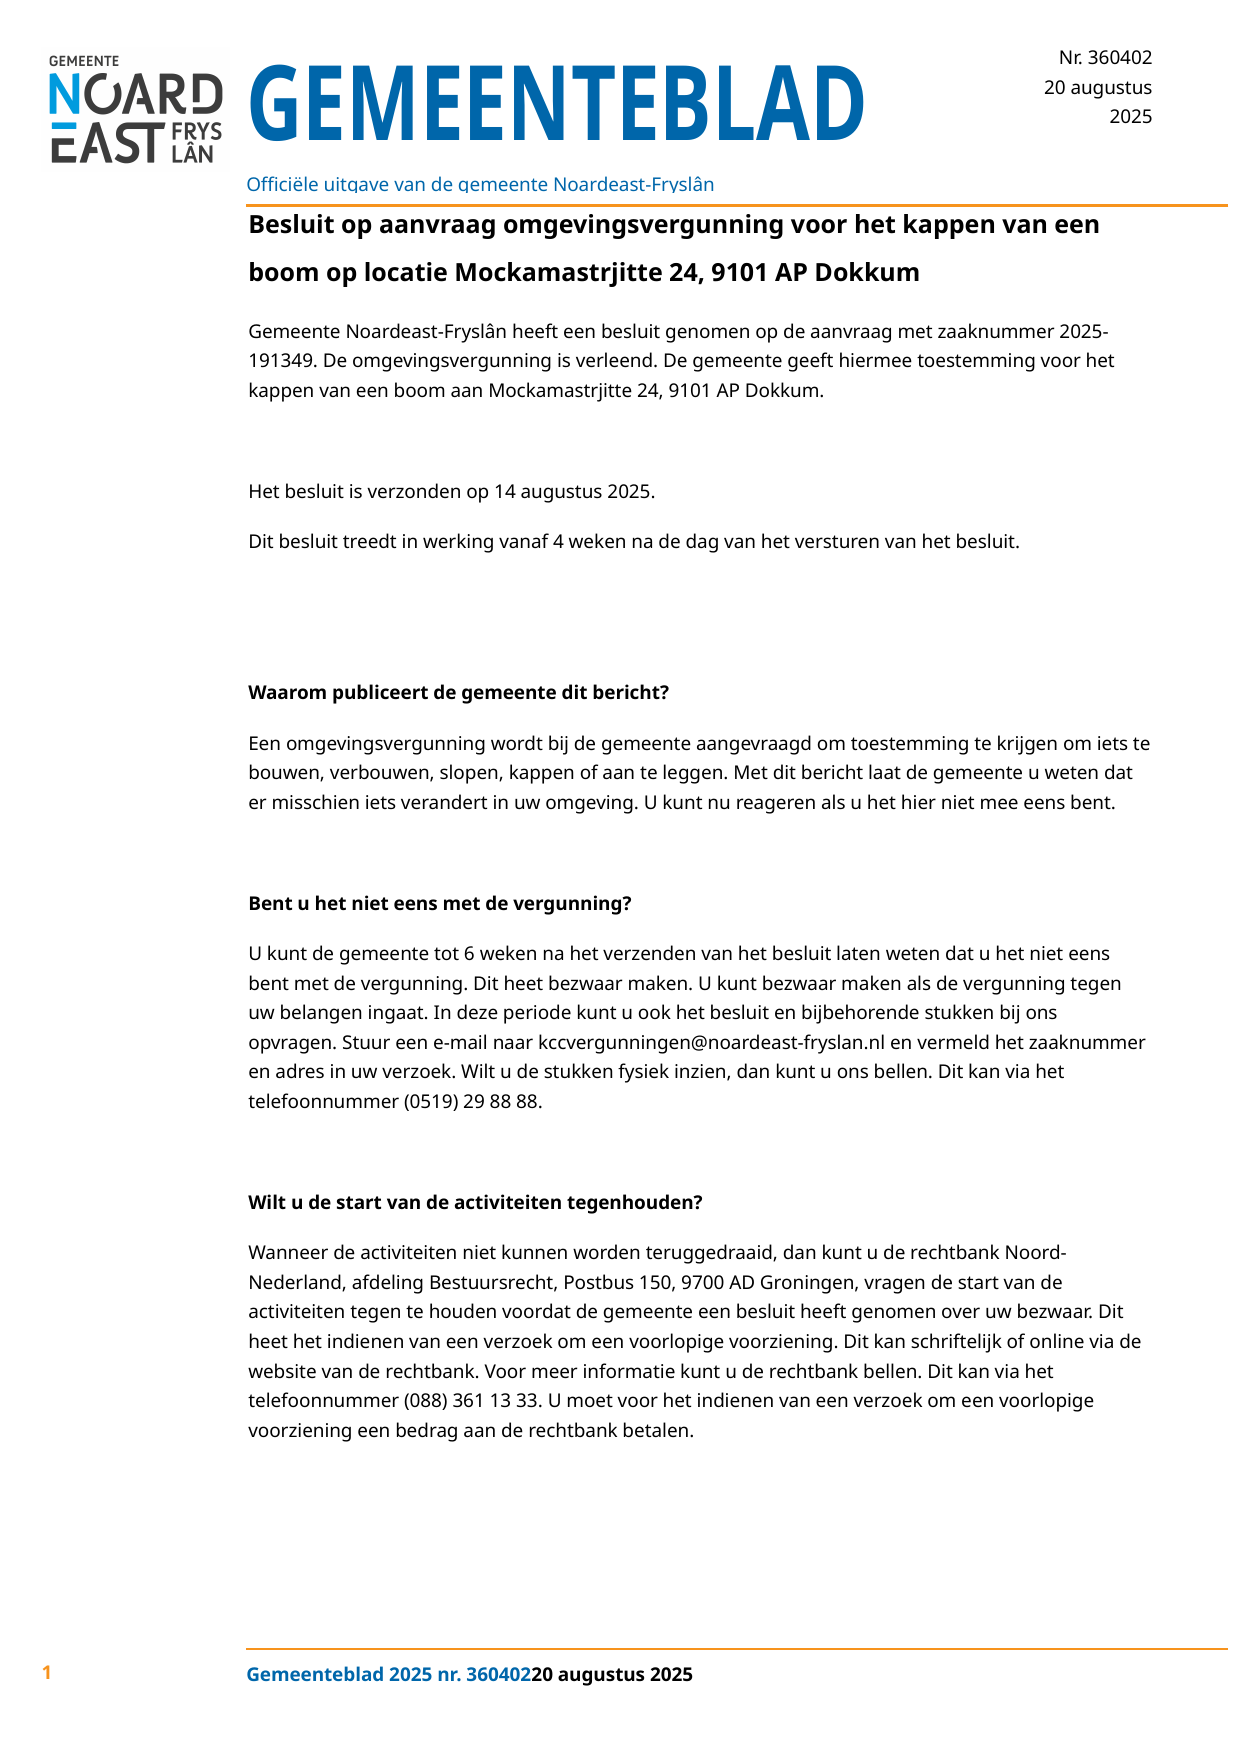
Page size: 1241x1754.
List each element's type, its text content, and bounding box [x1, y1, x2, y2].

text Wilt u de start van de activiteiten tegenhouden? [248, 1189, 1152, 1215]
text Besluit op aanvraag omgevingsvergunning voor het kappen van een boom op locatie Mockamastrjitte 24, 9101 AP Dokkum [248, 207, 1152, 288]
text U kunt de gemeente tot 6 weken na het verzenden van het besluit laten weten dat u het niet eens bent met de vergunning. Dit heet bezwaar maken. U kunt bezwaar maken als de vergunning tegen uw belangen ingaat. In deze periode kunt u ook het besluit en bijbehorende stukken bij ons opvragen. Stuur een e-mail naar kccvergunningen@noardeast-fryslan.nl en vermeld het zaaknummer en adres in uw verzoek. Wilt u de stukken fysiek inzien, dan kunt u ons bellen. Dit kan via het telefoonnummer (0519) 29 88 88. [248, 940, 1152, 1114]
picture [41, 47, 231, 172]
text Wanneer de activiteiten niet kunnen worden teruggedraaid, dan kunt u de rechtbank Noord-Nederland, afdeling Bestuursrecht, Postbus 150, 9700 AD Groningen, vragen de start van de activiteiten tegen te houden voordat de gemeente een besluit heeft genomen over uw bezwaar. Dit heet het indienen van een verzoek om een voorlopige voorziening. Dit kan schriftelijk of online via de website van de rechtbank. Voor meer informatie kunt u de rechtbank bellen. Dit kan via het telefoonnummer (088) 361 13 33. U moet voor het indienen van een verzoek om een voorlopige voorziening een bedrag aan de rechtbank betalen. [248, 1239, 1152, 1443]
text Gemeente Noardeast-Fryslân heeft een besluit genomen op de aanvraag met zaaknummer 2025-191349. De omgevingsvergunning is verleend. De gemeente geeft hiermee toestemming voor het kappen van een boom aan Mockamastrjitte 24, 9101 AP Dokkum. [248, 318, 1152, 403]
text Waarom publiceert de gemeente dit bericht? [248, 679, 1152, 705]
text Het besluit is verzonden op 14 augustus 2025. [248, 478, 1152, 504]
text Dit besluit treedt in werking vanaf 4 weken na de dag van het versturen van het besluit. [248, 528, 1152, 554]
text Een omgevingsvergunning wordt bij de gemeente aangevraagd om toestemming te krijgen om iets te bouwen, verbouwen, slopen, kappen of aan te leggen. Met dit bericht laat de gemeente u weten dat er misschien iets verandert in uw omgeving. U kunt nu reageren als u het hier niet mee eens bent. [248, 730, 1152, 815]
text Bent u het niet eens met de vergunning? [248, 890, 1152, 916]
